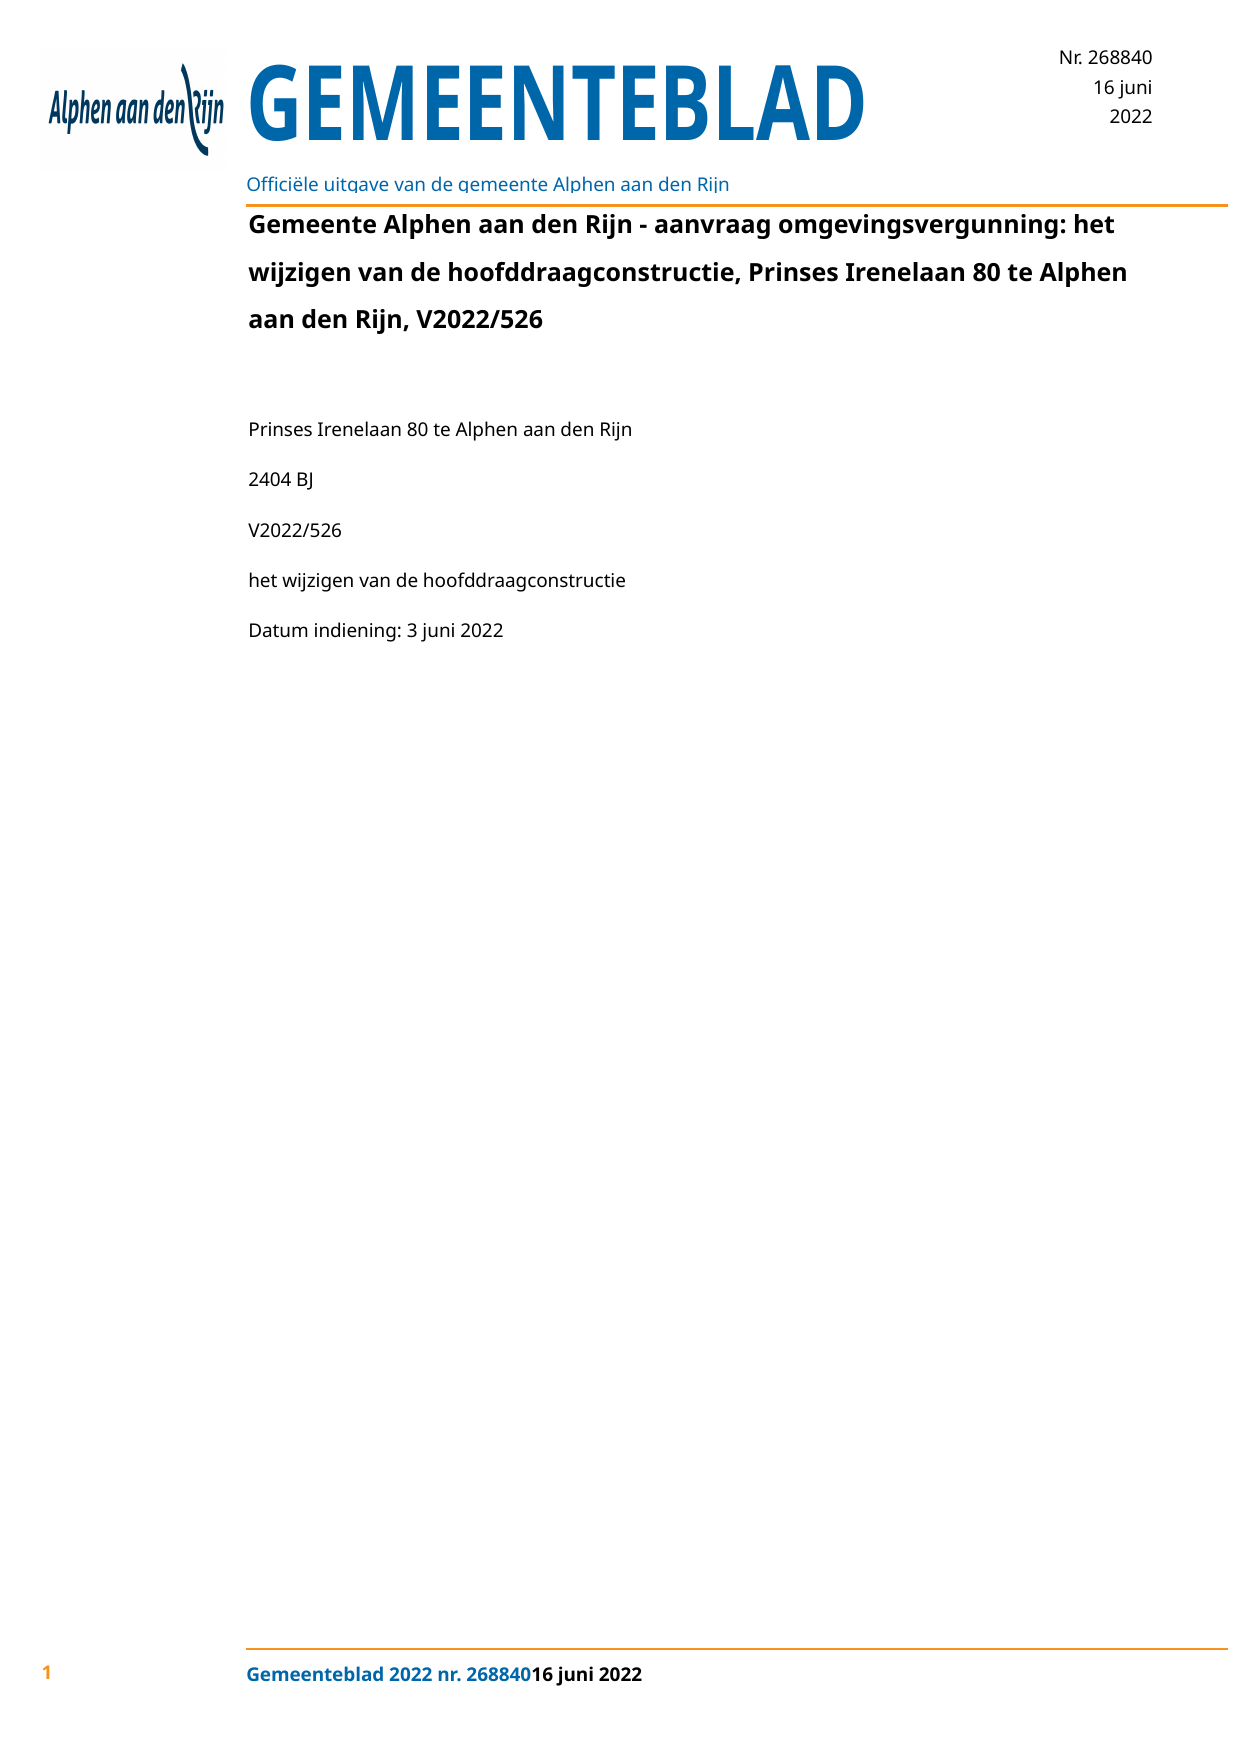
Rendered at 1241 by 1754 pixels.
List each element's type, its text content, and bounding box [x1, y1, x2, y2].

text Prinses Irenelaan 80 te Alphen aan den Rijn [248, 416, 1152, 442]
picture [41, 47, 231, 172]
text 2404 BJ [248, 466, 1152, 492]
text V2022/526 [248, 517, 1152, 542]
text Gemeente Alphen aan den Rijn - aanvraag omgevingsvergunning: het wijzigen van de hoofddraagconstructie, Prinses Irenelaan 80 te Alphen aan den Rijn, V2022/526 [248, 207, 1152, 336]
text het wijzigen van de hoofddraagconstructie [248, 567, 1152, 593]
text Datum indiening: 3 juni 2022 [248, 618, 1152, 643]
